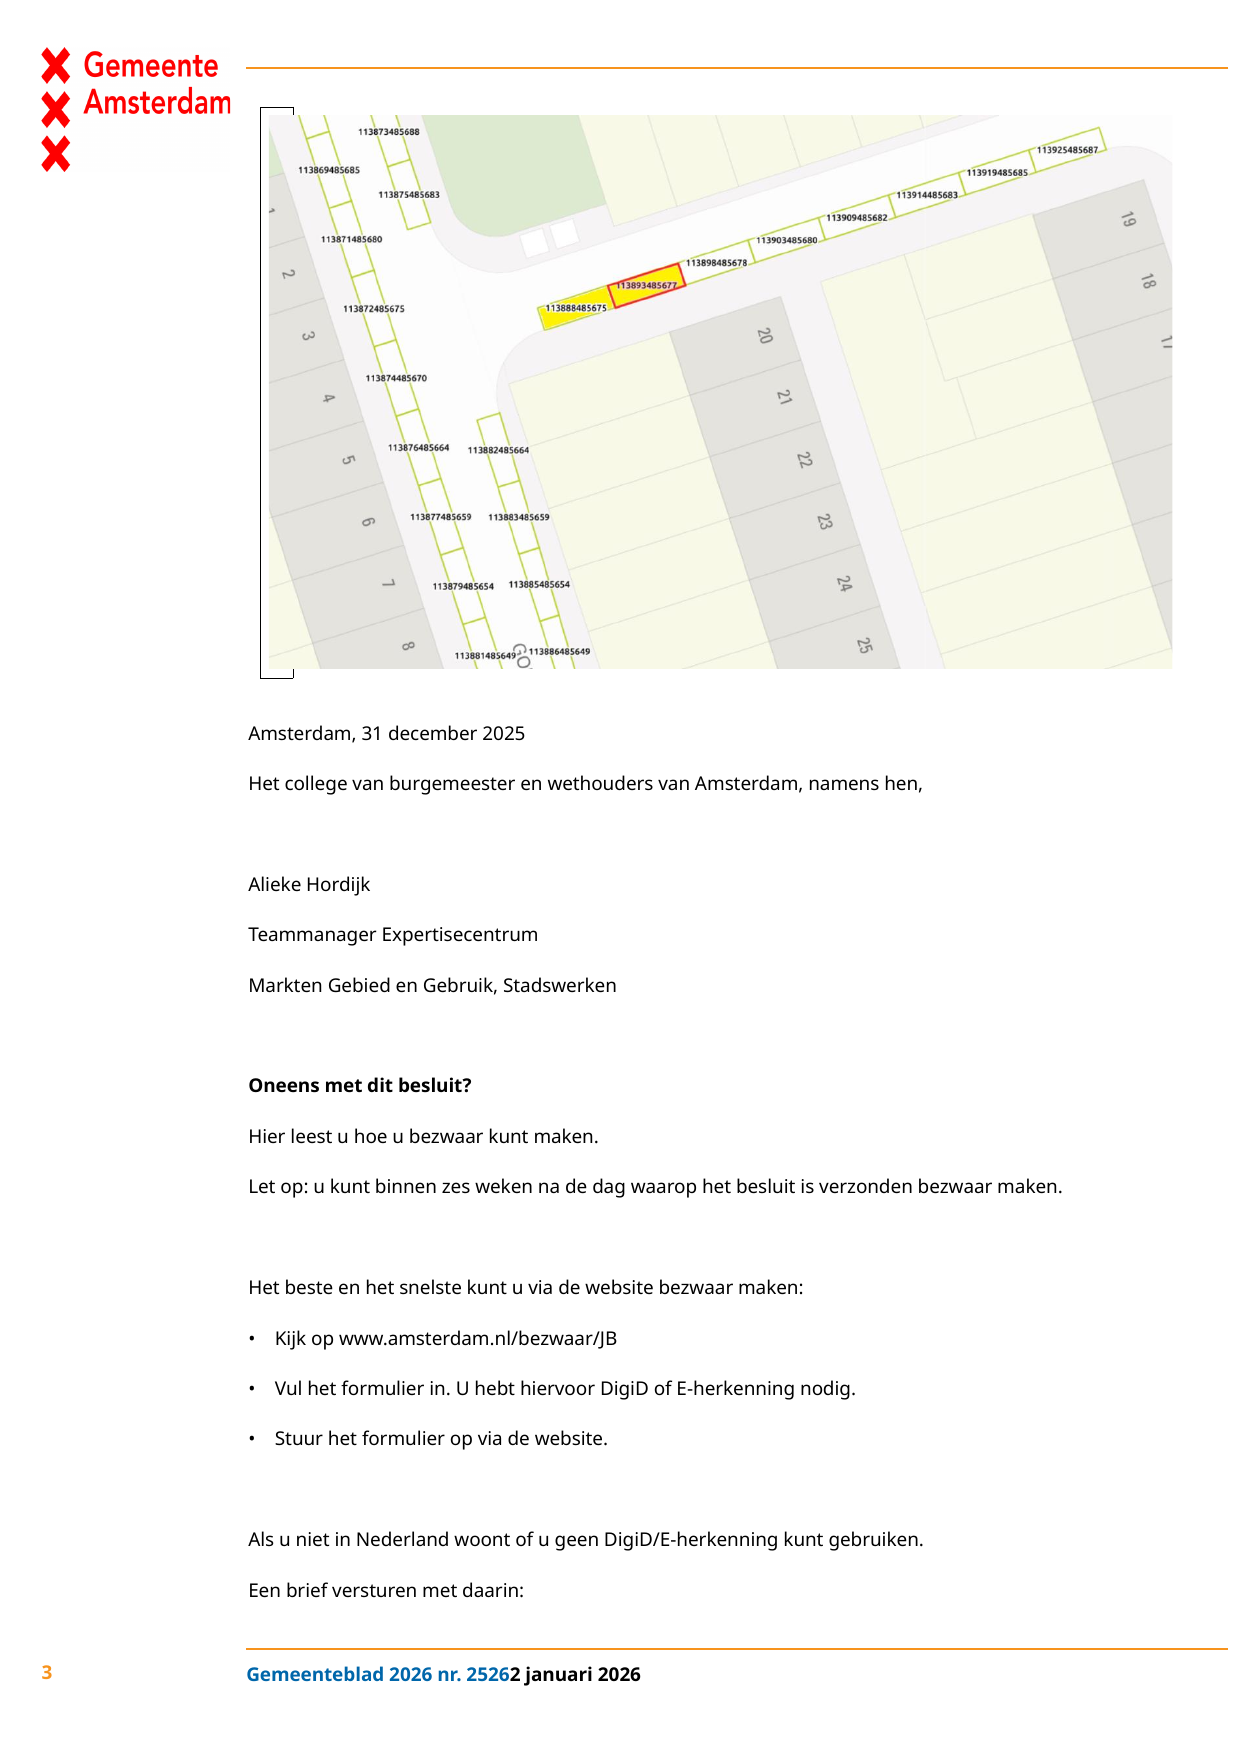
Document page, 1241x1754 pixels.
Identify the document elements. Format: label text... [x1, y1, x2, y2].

text Alieke Hordijk [248, 871, 1152, 897]
text Markten Gebied en Gebruik, Stadswerken [248, 972, 1152, 997]
text • Stuur het formulier op via de website. [248, 1426, 1152, 1451]
text Een brief versturen met daarin: [248, 1577, 1152, 1602]
text Oneens met dit besluit? [248, 1073, 1152, 1098]
picture [268, 115, 1173, 669]
text Hier leest u hoe u bezwaar kunt maken. [248, 1123, 1152, 1149]
text Amsterdam, 31 december 2025 [248, 720, 1152, 745]
text • Kijk op www.amsterdam.nl/bezwaar/JB [248, 1325, 1152, 1350]
text Teammanager Expertisecentrum [248, 921, 1152, 947]
text Let op: u kunt binnen zes weken na de dag waarop het besluit is verzonden bezwaar maken. [248, 1173, 1152, 1199]
text Het college van burgemeester en wethouders van Amsterdam, namens hen, [248, 770, 1152, 796]
text Als u niet in Nederland woont of u geen DigiD/E-herkenning kunt gebruiken. [248, 1526, 1152, 1552]
picture [41, 47, 231, 172]
text Het beste en het snelste kunt u via de website bezwaar maken: [248, 1274, 1152, 1300]
text • Vul het formulier in. U hebt hiervoor DigiD of E-herkenning nodig. [248, 1375, 1152, 1401]
